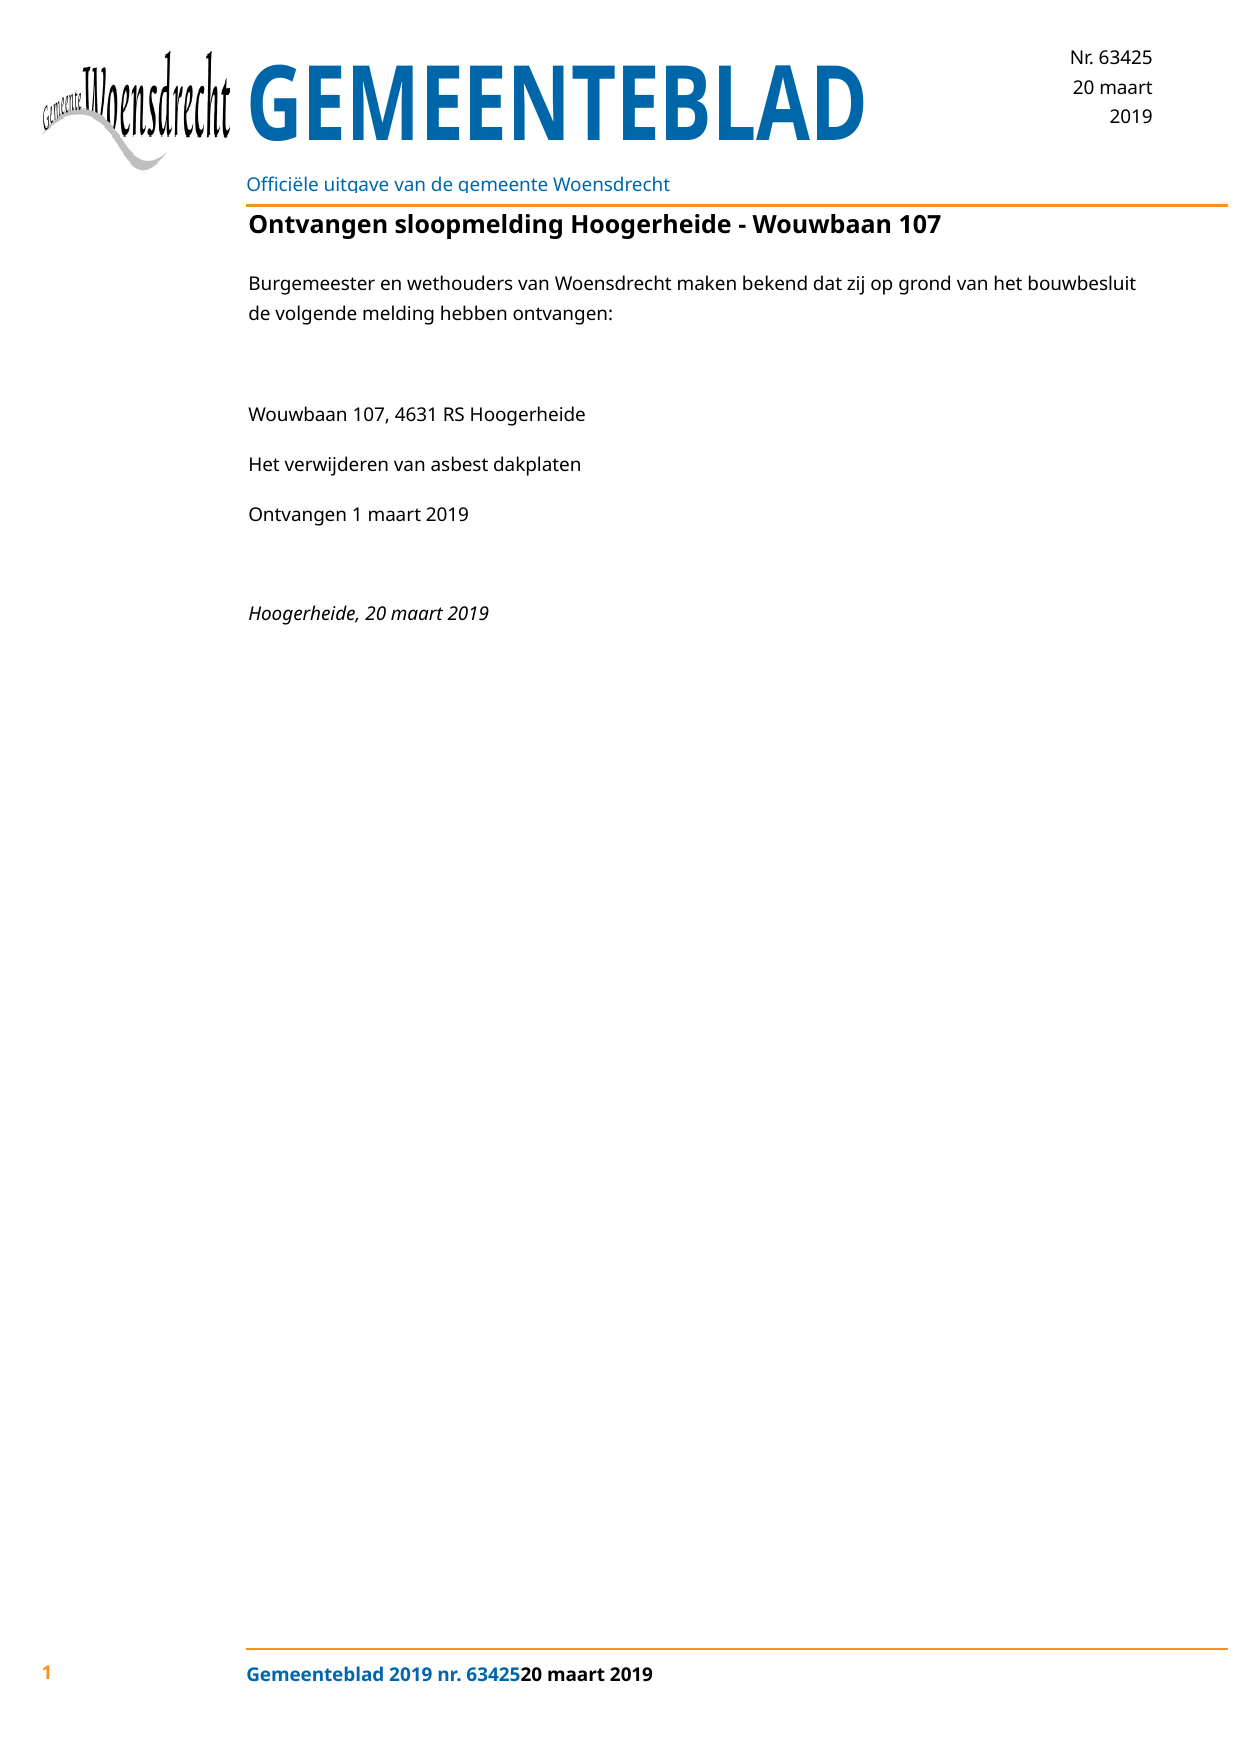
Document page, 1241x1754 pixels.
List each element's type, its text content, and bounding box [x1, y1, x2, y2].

picture [41, 47, 231, 172]
text Burgemeester en wethouders van Woensdrecht maken bekend dat zij op grond van het bouwbesluit de volgende melding hebben ontvangen: [248, 270, 1152, 326]
text Ontvangen sloopmelding Hoogerheide - Wouwbaan 107 [248, 207, 1152, 241]
text Ontvangen 1 maart 2019 [248, 502, 1152, 527]
text Het verwijderen van asbest dakplaten [248, 451, 1152, 477]
text Wouwbaan 107, 4631 RS Hoogerheide [248, 401, 1152, 426]
text Hoogerheide, 20 maart 2019 [248, 600, 1152, 626]
